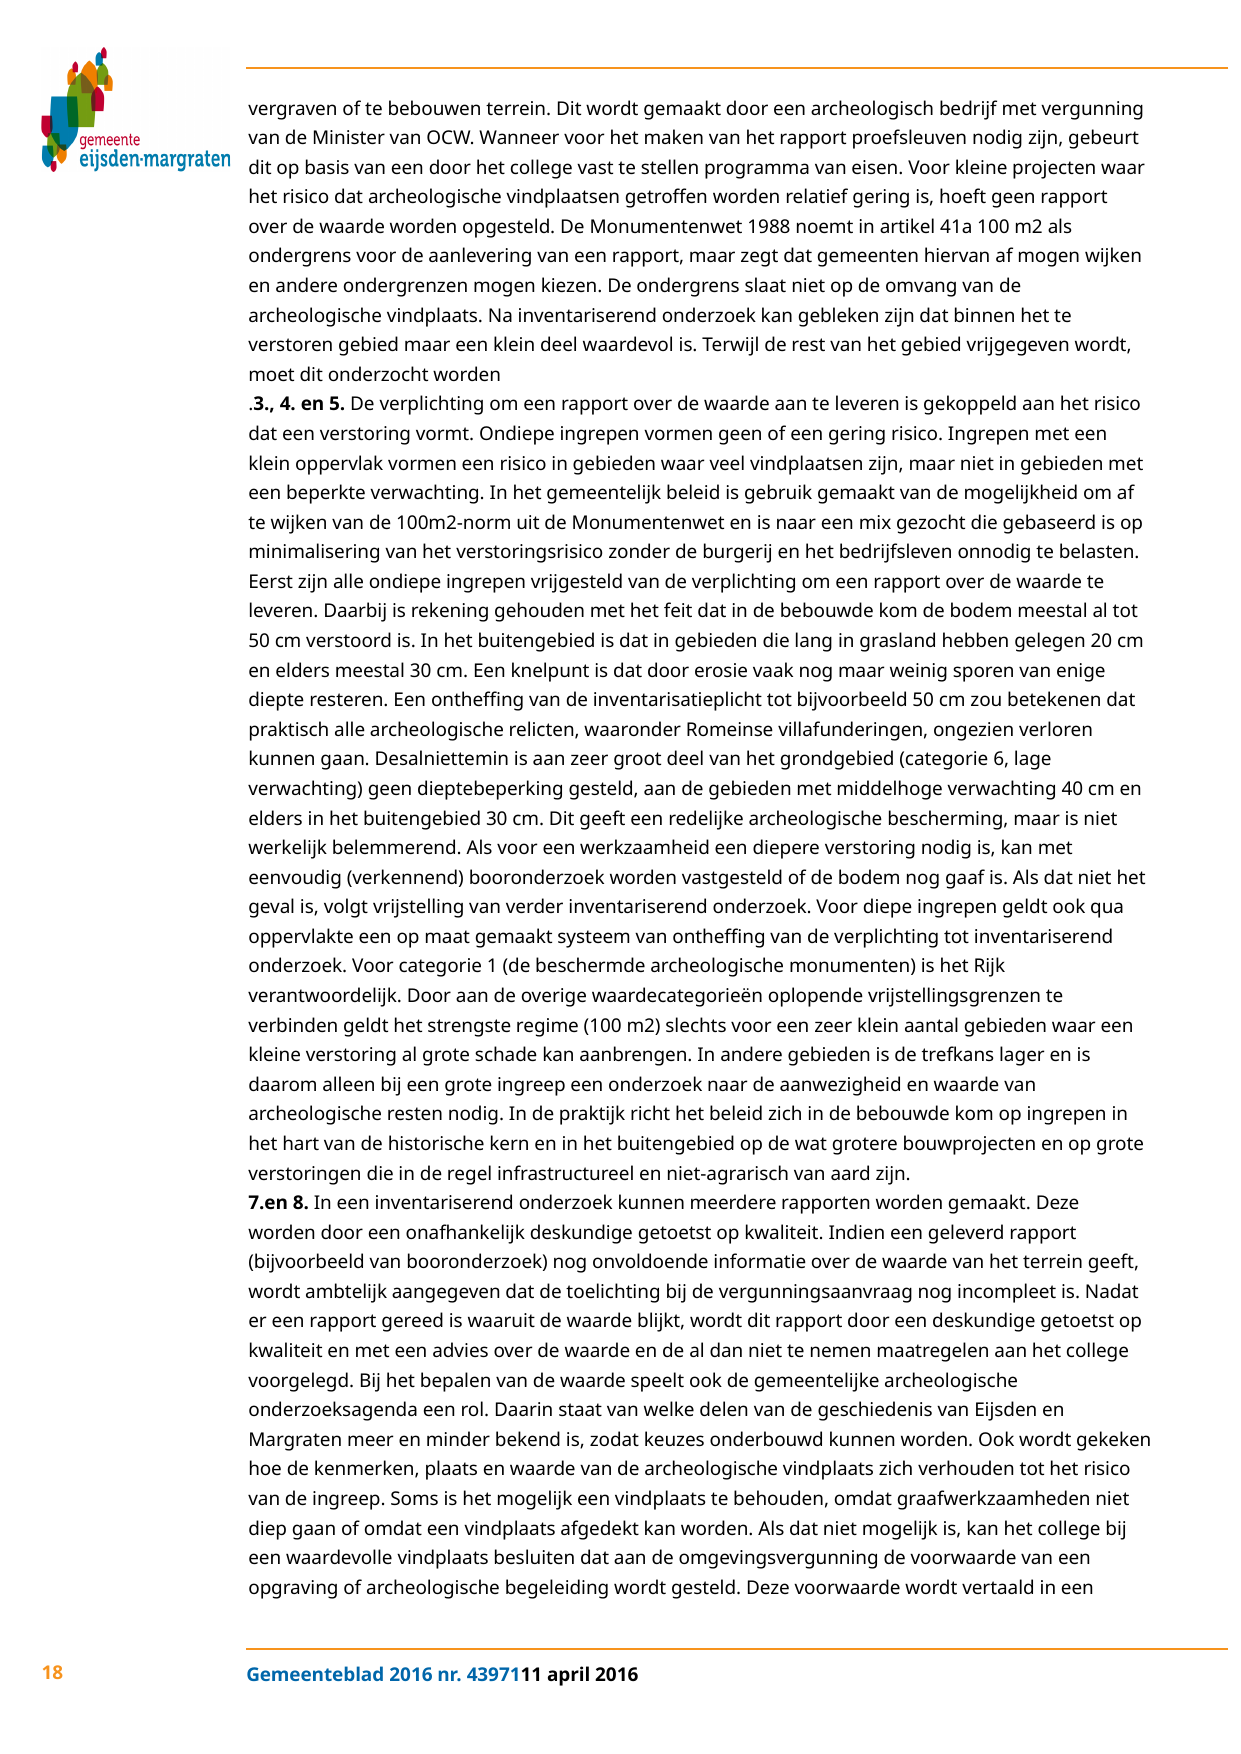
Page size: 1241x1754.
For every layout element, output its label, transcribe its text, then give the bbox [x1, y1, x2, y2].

text vergraven of te bebouwen terrein. Dit wordt gemaakt door een archeologisch bedrijf met vergunning van de Minister van OCW. Wanneer voor het maken van het rapport proefsleuven nodig zijn, gebeurt dit op basis van een door het college vast te stellen programma van eisen. Voor kleine projecten waar het risico dat archeologische vindplaatsen getroffen worden relatief gering is, hoeft geen rapport over de waarde worden opgesteld. De Monumentenwet 1988 noemt in artikel 41a 100 m2 als ondergrens voor de aanlevering van een rapport, maar zegt dat gemeenten hiervan af mogen wijken en andere ondergrenzen mogen kiezen. De ondergrens slaat niet op de omvang van de archeologische vindplaats. Na inventariserend onderzoek kan gebleken zijn dat binnen het te verstoren gebied maar een klein deel waardevol is. Terwijl de rest van het gebied vrijgegeven wordt, moet dit onderzocht worden [248, 95, 1152, 387]
text 7.en 8. In een inventariserend onderzoek kunnen meerdere rapporten worden gemaakt. Deze worden door een onafhankelijk deskundige getoetst op kwaliteit. Indien een geleverd rapport (bijvoorbeeld van booronderzoek) nog onvoldoende informatie over de waarde van het terrein geeft, wordt ambtelijk aangegeven dat de toelichting bij de vergunningsaanvraag nog incompleet is. Nadat er een rapport gereed is waaruit de waarde blijkt, wordt dit rapport door een deskundige getoetst op kwaliteit en met een advies over de waarde en de al dan niet te nemen maatregelen aan het college voorgelegd. Bij het bepalen van de waarde speelt ook de gemeentelijke archeologische onderzoeksagenda een rol. Daarin staat van welke delen van de geschiedenis van Eijsden en Margraten meer en minder bekend is, zodat keuzes onderbouwd kunnen worden. Ook wordt gekeken hoe de kenmerken, plaats en waarde van de archeologische vindplaats zich verhouden tot het risico van de ingreep. Soms is het mogelijk een vindplaats te behouden, omdat graafwerkzaamheden niet diep gaan of omdat een vindplaats afgedekt kan worden. Als dat niet mogelijk is, kan het college bij een waardevolle vindplaats besluiten dat aan de omgevingsvergunning de voorwaarde van een opgraving of archeologische begeleiding wordt gesteld. Deze voorwaarde wordt vertaald in een [248, 1189, 1152, 1600]
text .3., 4. en 5. De verplichting om een rapport over de waarde aan te leveren is gekoppeld aan het risico dat een verstoring vormt. Ondiepe ingrepen vormen geen of een gering risico. Ingrepen met een klein oppervlak vormen een risico in gebieden waar veel vindplaatsen zijn, maar niet in gebieden met een beperkte verwachting. In het gemeentelijk beleid is gebruik gemaakt van de mogelijkheid om af te wijken van de 100m2-norm uit de Monumentenwet en is naar een mix gezocht die gebaseerd is op minimalisering van het verstoringsrisico zonder de burgerij en het bedrijfsleven onnodig te belasten. Eerst zijn alle ondiepe ingrepen vrijgesteld van de verplichting om een rapport over de waarde te leveren. Daarbij is rekening gehouden met het feit dat in de bebouwde kom de bodem meestal al tot 50 cm verstoord is. In het buitengebied is dat in gebieden die lang in grasland hebben gelegen 20 cm en elders meestal 30 cm. Een knelpunt is dat door erosie vaak nog maar weinig sporen van enige diepte resteren. Een ontheffing van de inventarisatieplicht tot bijvoorbeeld 50 cm zou betekenen dat praktisch alle archeologische relicten, waaronder Romeinse villafunderingen, ongezien verloren kunnen gaan. Desalniettemin is aan zeer groot deel van het grondgebied (categorie 6, lage verwachting) geen dieptebeperking gesteld, aan de gebieden met middelhoge verwachting 40 cm en elders in het buitengebied 30 cm. Dit geeft een redelijke archeologische bescherming, maar is niet werkelijk belemmerend. Als voor een werkzaamheid een diepere verstoring nodig is, kan met eenvoudig (verkennend) booronderzoek worden vastgesteld of de bodem nog gaaf is. Als dat niet het geval is, volgt vrijstelling van verder inventariserend onderzoek. Voor diepe ingrepen geldt ook qua oppervlakte een op maat gemaakt systeem van ontheffing van de verplichting tot inventariserend onderzoek. Voor categorie 1 (de beschermde archeologische monumenten) is het Rijk verantwoordelijk. Door aan de overige waardecategorieën oplopende vrijstellingsgrenzen te verbinden geldt het strengste regime (100 m2) slechts voor een zeer klein aantal gebieden waar een kleine verstoring al grote schade kan aanbrengen. In andere gebieden is de trefkans lager en is daarom alleen bij een grote ingreep een onderzoek naar de aanwezigheid en waarde van archeologische resten nodig. In de praktijk richt het beleid zich in de bebouwde kom op ingrepen in het hart van de historische kern en in het buitengebied op de wat grotere bouwprojecten en op grote verstoringen die in de regel infrastructureel en niet-agrarisch van aard zijn. [248, 391, 1152, 1186]
picture [41, 47, 231, 172]
